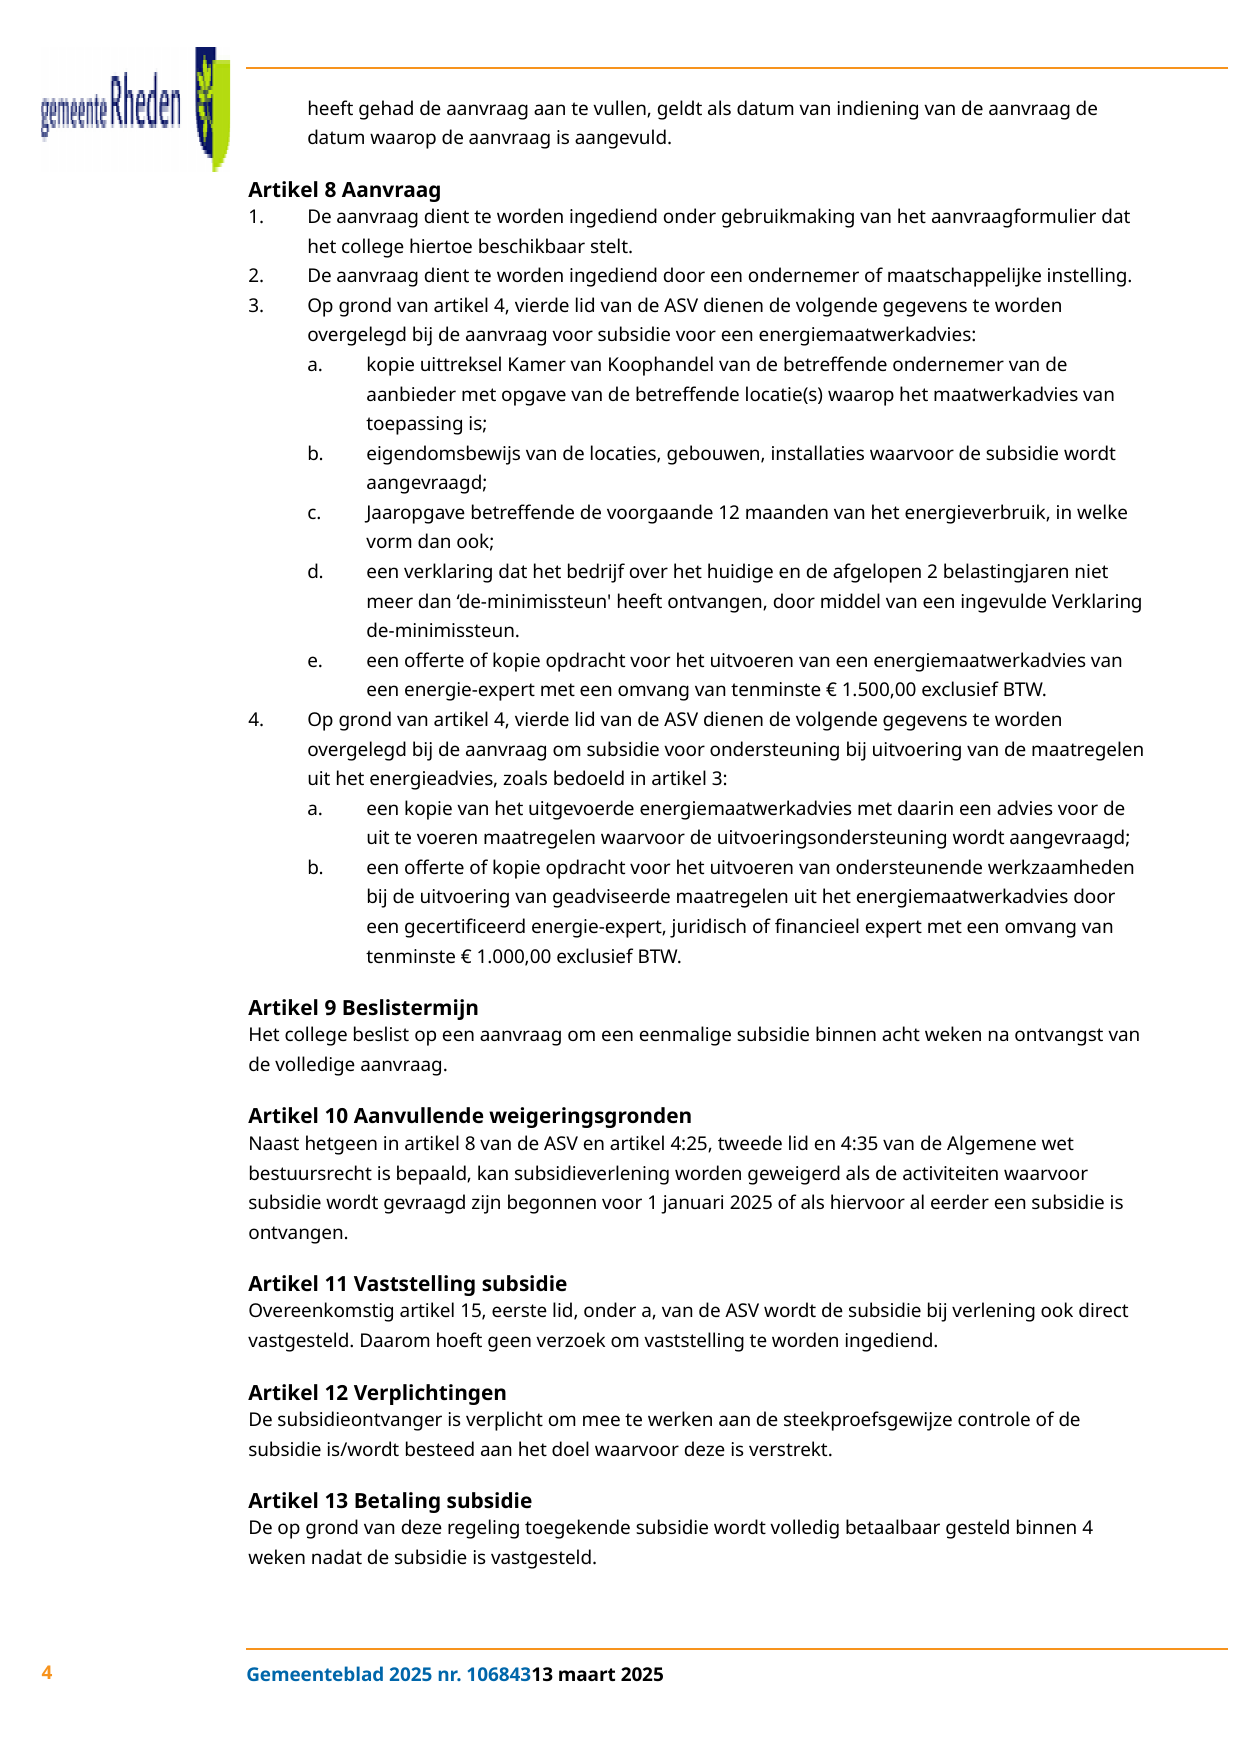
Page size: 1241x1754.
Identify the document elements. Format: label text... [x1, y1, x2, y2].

text De subsidieontvanger is verplicht om mee te werken aan de steekproefsgewijze controle of de subsidie is/wordt besteed aan het doel waarvoor deze is verstrekt. [248, 1406, 1152, 1461]
list heeft gehad de aanvraag aan te vullen, geldt als datum van indiening van de aanvraag de datum waarop de aanvraag is aangevuld. [248, 95, 1152, 150]
list een verklaring dat het bedrijf over het huidige en de afgelopen 2 belastingjaren niet meer dan ‘de-minimissteun' heeft ontvangen, door middel van een ingevulde Verklaring de-minimissteun. [307, 558, 1152, 643]
list een offerte of kopie opdracht voor het uitvoeren van ondersteunende werkzaamheden bij de uitvoering van geadviseerde maatregelen uit het energiemaatwerkadvies door een gecertificeerd energie-expert, juridisch of financieel expert met een omvang van tenminste € 1.000,00 exclusief BTW. [307, 854, 1152, 968]
list eigendomsbewijs van de locaties, gebouwen, installaties waarvoor de subsidie wordt aangevraagd; [307, 440, 1152, 495]
list een kopie van het uitgevoerde energiemaatwerkadvies met daarin een advies voor de uit te voeren maatregelen waarvoor de uitvoeringsondersteuning wordt aangevraagd; [307, 795, 1152, 850]
list Op grond van artikel 4, vierde lid van de ASV dienen de volgende gegevens te worden overgelegd bij de aanvraag voor subsidie voor een energiemaatwerkadvies: [248, 292, 1152, 347]
list De aanvraag dient te worden ingediend door een ondernemer of maatschappelijke instelling. [248, 262, 1152, 288]
picture [41, 47, 231, 172]
text Naast hetgeen in artikel 8 van de ASV en artikel 4:25, tweede lid en 4:35 van de Algemene wet bestuursrecht is bepaald, kan subsidieverlening worden geweigerd als de activiteiten waarvoor subsidie wordt gevraagd zijn begonnen voor 1 januari 2025 of als hiervoor al eerder een subsidie is ontvangen. [248, 1130, 1152, 1244]
list De aanvraag dient te worden ingediend onder gebruikmaking van het aanvraagformulier dat het college hiertoe beschikbaar stelt. [248, 203, 1152, 258]
list kopie uittreksel Kamer van Koophandel van de betreffende ondernemer van de aanbieder met opgave van de betreffende locatie(s) waarop het maatwerkadvies van toepassing is; [307, 351, 1152, 436]
text Artikel 9 Beslistermijn [248, 993, 1152, 1022]
text Artikel 8 Aanvraag [248, 175, 1152, 203]
list een offerte of kopie opdracht voor het uitvoeren van een energiemaatwerkadvies van een energie-expert met een omvang van tenminste € 1.500,00 exclusief BTW. [307, 647, 1152, 702]
text Het college beslist op een aanvraag om een eenmalige subsidie binnen acht weken na ontvangst van de volledige aanvraag. [248, 1022, 1152, 1077]
text Artikel 13 Betaling subsidie [248, 1486, 1152, 1514]
text Artikel 11 Vaststelling subsidie [248, 1269, 1152, 1298]
list Op grond van artikel 4, vierde lid van de ASV dienen de volgende gegevens te worden overgelegd bij de aanvraag om subsidie voor ondersteuning bij uitvoering van de maatregelen uit het energieadvies, zoals bedoeld in artikel 3: [248, 706, 1152, 791]
text Overeenkomstig artikel 15, eerste lid, onder a, van de ASV wordt de subsidie bij verlening ook direct vastgesteld. Daarom hoeft geen verzoek om vaststelling te worden ingediend. [248, 1298, 1152, 1353]
text Artikel 12 Verplichtingen [248, 1378, 1152, 1406]
list Jaaropgave betreffende de voorgaande 12 maanden van het energieverbruik, in welke vorm dan ook; [307, 499, 1152, 554]
text De op grond van deze regeling toegekende subsidie wordt volledig betaalbaar gesteld binnen 4 weken nadat de subsidie is vastgesteld. [248, 1514, 1152, 1570]
text Artikel 10 Aanvullende weigeringsgronden [248, 1102, 1152, 1130]
